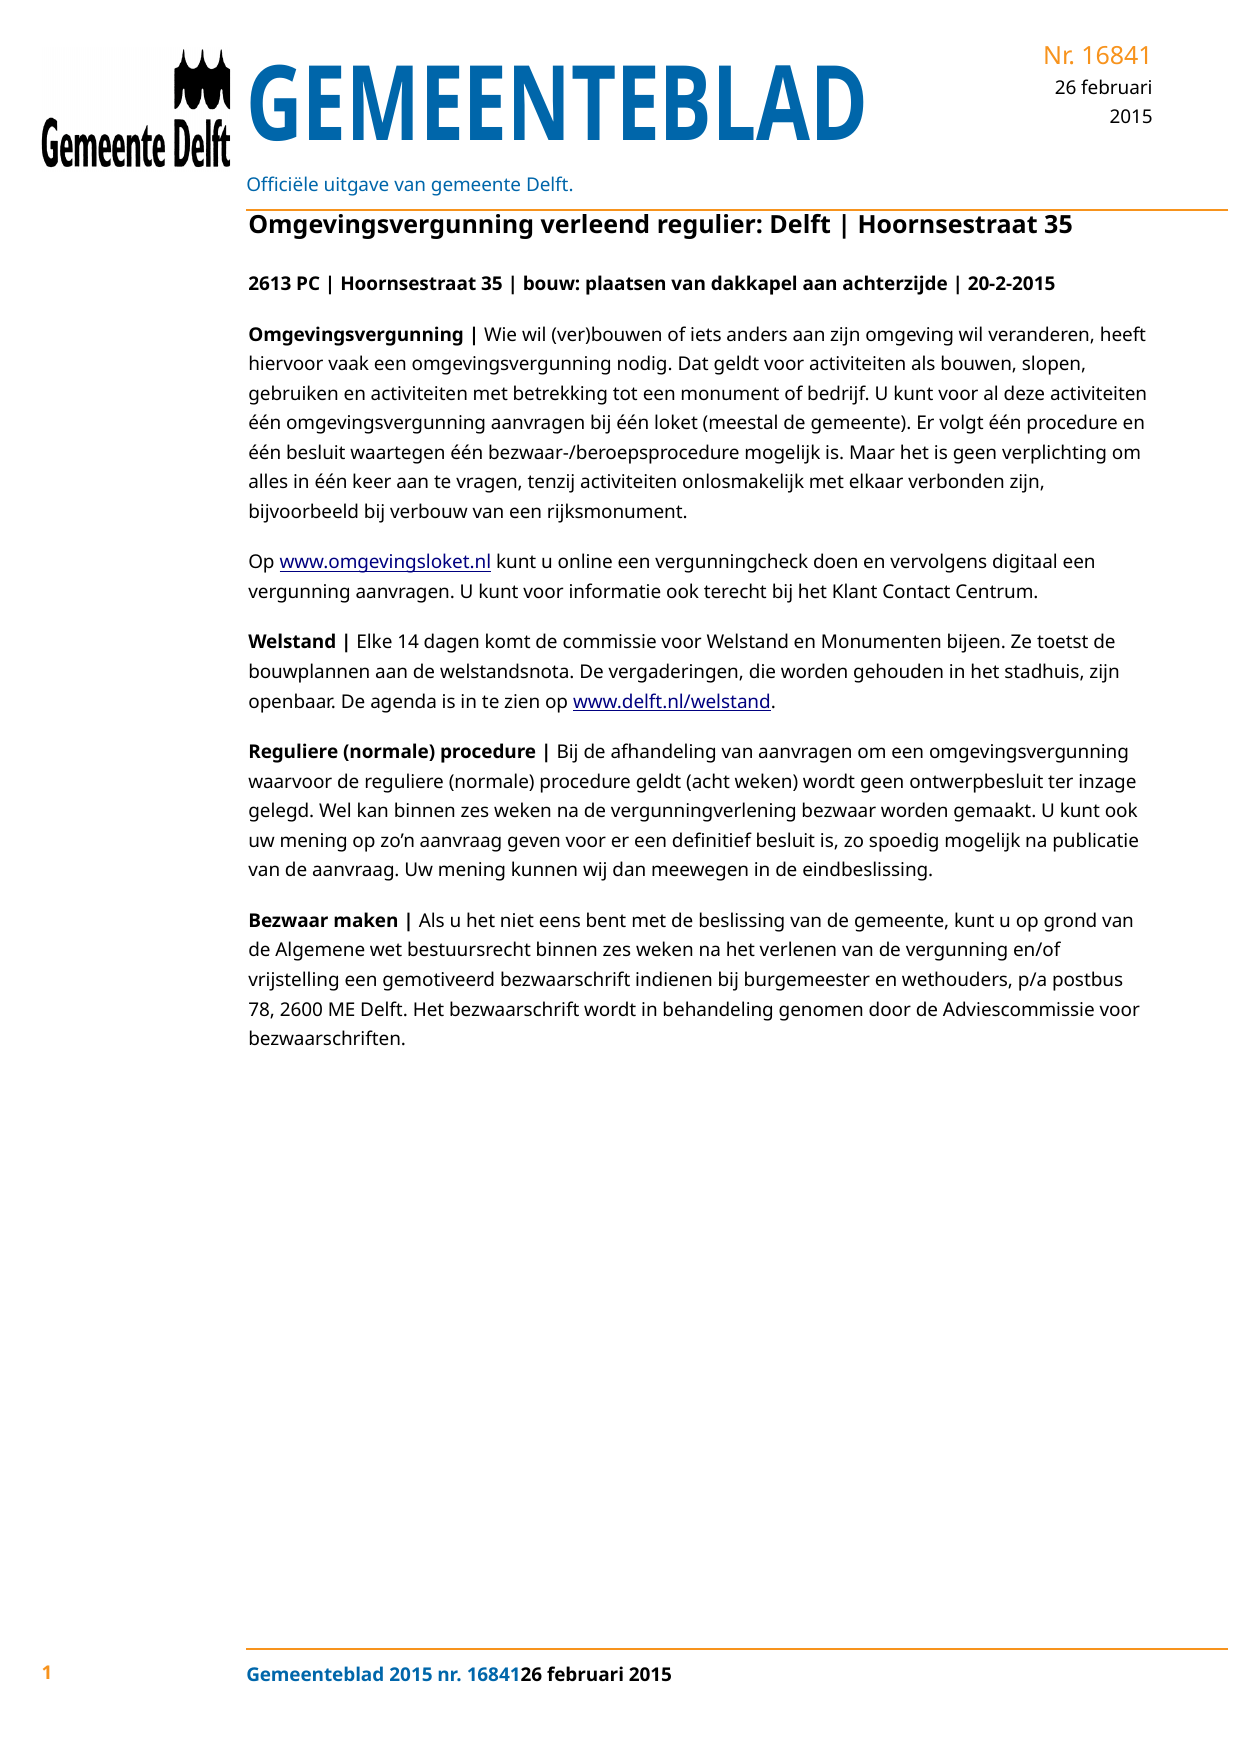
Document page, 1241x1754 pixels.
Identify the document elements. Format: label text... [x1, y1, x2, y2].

text Welstand | Elke 14 dagen komt de commissie voor Welstand en Monumenten bijeen. Ze toetst de bouwplannen aan de welstandsnota. De vergaderingen, die worden gehouden in het stadhuis, zijn openbaar. De agenda is in te zien op www.delft.nl/welstand. [248, 629, 1152, 713]
picture [41, 47, 231, 172]
text Bezwaar maken | Als u het niet eens bent met de beslissing van de gemeente, kunt u op grond van de Algemene wet bestuursrecht binnen zes weken na het verlenen van de vergunning en/of vrijstelling een gemotiveerd bezwaarschrift indienen bij burgemeester en wethouders, p/a postbus 78, 2600 ME Delft. Het bezwaarschrift wordt in behandeling genomen door de Adviescommissie voor bezwaarschriften. [248, 907, 1152, 1051]
text Reguliere (normale) procedure | Bij de afhandeling van aanvragen om een omgevingsvergunning waarvoor de reguliere (normale) procedure geldt (acht weken) wordt geen ontwerpbesluit ter inzage gelegd. Wel kan binnen zes weken na de vergunningverlening bezwaar worden gemaakt. U kunt ook uw mening op zo’n aanvraag geven voor er een definitief besluit is, zo spoedig mogelijk na publicatie van de aanvraag. Uw mening kunnen wij dan meewegen in de eindbeslissing. [248, 738, 1152, 882]
text Omgevingsvergunning | Wie wil (ver)bouwen of iets anders aan zijn omgeving wil veranderen, heeft hiervoor vaak een omgevingsvergunning nodig. Dat geldt voor activiteiten als bouwen, slopen, gebruiken en activiteiten met betrekking tot een monument of bedrijf. U kunt voor al deze activiteiten één omgevingsvergunning aanvragen bij één loket (meestal de gemeente). Er volgt één procedure en één besluit waartegen één bezwaar-/beroepsprocedure mogelijk is. Maar het is geen verplichting om alles in één keer aan te vragen, tenzij activiteiten onlosmakelijk met elkaar verbonden zijn, bijvoorbeeld bij verbouw van een rijksmonument. [248, 321, 1152, 524]
text Omgevingsvergunning verleend regulier: Delft | Hoornsestraat 35 [248, 211, 1152, 241]
text Op www.omgevingsloket.nl kunt u online een vergunningcheck doen en vervolgens digitaal een vergunning aanvragen. U kunt voor informatie ook terecht bij het Klant Contact Centrum. [248, 549, 1152, 604]
text 2613 PC | Hoornsestraat 35 | bouw: plaatsen van dakkapel aan achterzijde | 20-2-2015 [248, 270, 1152, 296]
